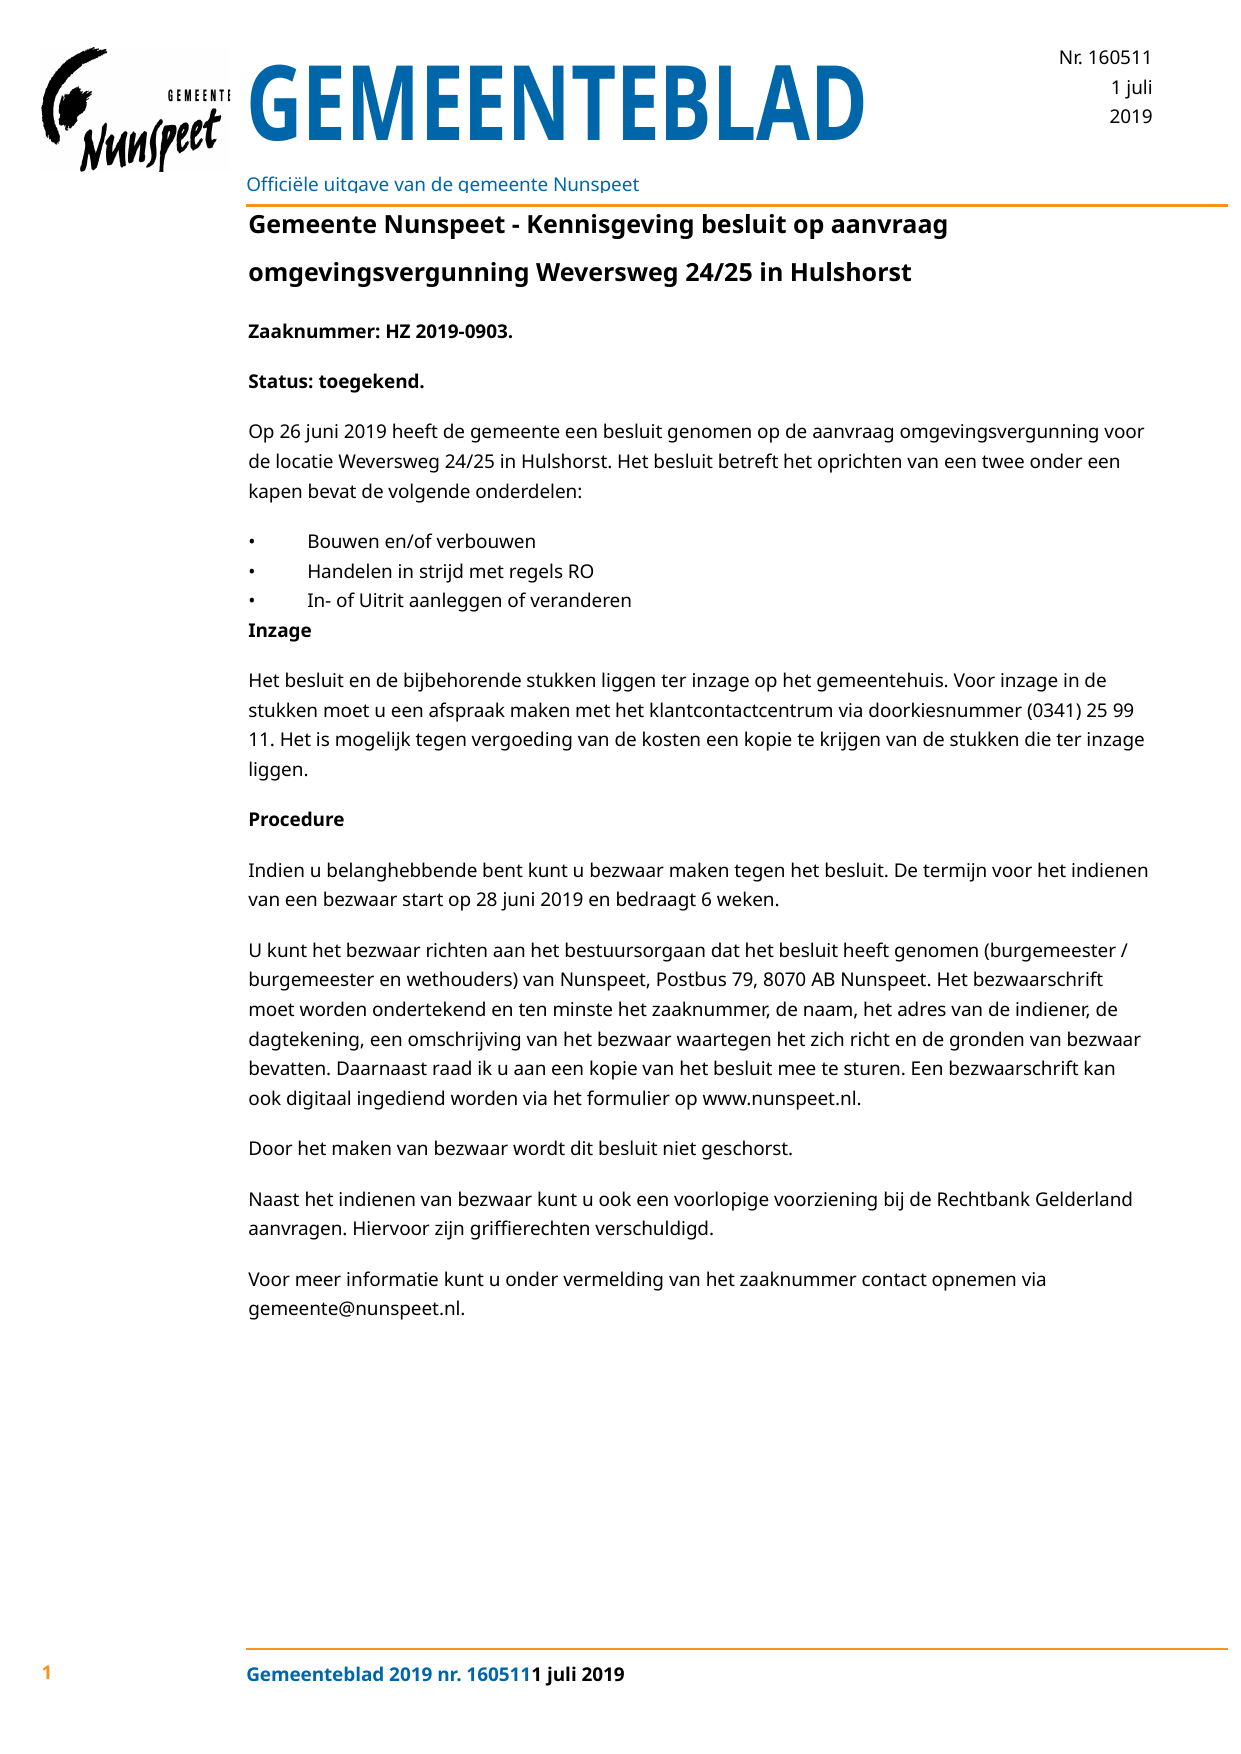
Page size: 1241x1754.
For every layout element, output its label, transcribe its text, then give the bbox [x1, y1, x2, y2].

text Op 26 juni 2019 heeft de gemeente een besluit genomen op de aanvraag omgevingsvergunning voor de locatie Weversweg 24/25 in Hulshorst. Het besluit betreft het oprichten van een twee onder een kapen bevat de volgende onderdelen: [248, 419, 1152, 504]
text U kunt het bezwaar richten aan het bestuursorgaan dat het besluit heeft genomen (burgemeester / burgemeester en wethouders) van Nunspeet, Postbus 79, 8070 AB Nunspeet. Het bezwaarschrift moet worden ondertekend en ten minste het zaaknummer, de naam, het adres van de indiener, de dagtekening, een omschrijving van het bezwaar waartegen het zich richt en de gronden van bezwaar bevatten. Daarnaast raad ik u aan een kopie van het besluit mee te sturen. Een bezwaarschrift kan ook digitaal ingediend worden via het formulier op www.nunspeet.nl. [248, 937, 1152, 1111]
text Procedure [248, 807, 1152, 832]
text Status: toegekend. [248, 368, 1152, 394]
text Naast het indienen van bezwaar kunt u ook een voorlopige voorziening bij de Rechtbank Gelderland aanvragen. Hiervoor zijn griffierechten verschuldigd. [248, 1186, 1152, 1241]
picture [41, 47, 231, 172]
list In- of Uitrit aanleggen of veranderen [248, 587, 1152, 613]
list Handelen in strijd met regels RO [248, 558, 1152, 584]
text Indien u belanghebbende bent kunt u bezwaar maken tegen het besluit. De termijn voor het indienen van een bezwaar start op 28 juni 2019 en bedraagt 6 weken. [248, 857, 1152, 912]
list Bouwen en/of verbouwen [248, 528, 1152, 554]
text Zaaknummer: HZ 2019-0903. [248, 318, 1152, 344]
text Gemeente Nunspeet - Kennisgeving besluit op aanvraag omgevingsvergunning Weversweg 24/25 in Hulshorst [248, 207, 1152, 288]
text Door het maken van bezwaar wordt dit besluit niet geschorst. [248, 1135, 1152, 1161]
text Voor meer informatie kunt u onder vermelding van het zaaknummer contact opnemen via gemeente@nunspeet.nl. [248, 1266, 1152, 1321]
text Het besluit en de bijbehorende stukken liggen ter inzage op het gemeentehuis. Voor inzage in de stukken moet u een afspraak maken met het klantcontactcentrum via doorkiesnummer (0341) 25 99 11. Het is mogelijk tegen vergoeding van de kosten een kopie te krijgen van de stukken die ter inzage liggen. [248, 667, 1152, 782]
text Inzage [248, 617, 1152, 643]
